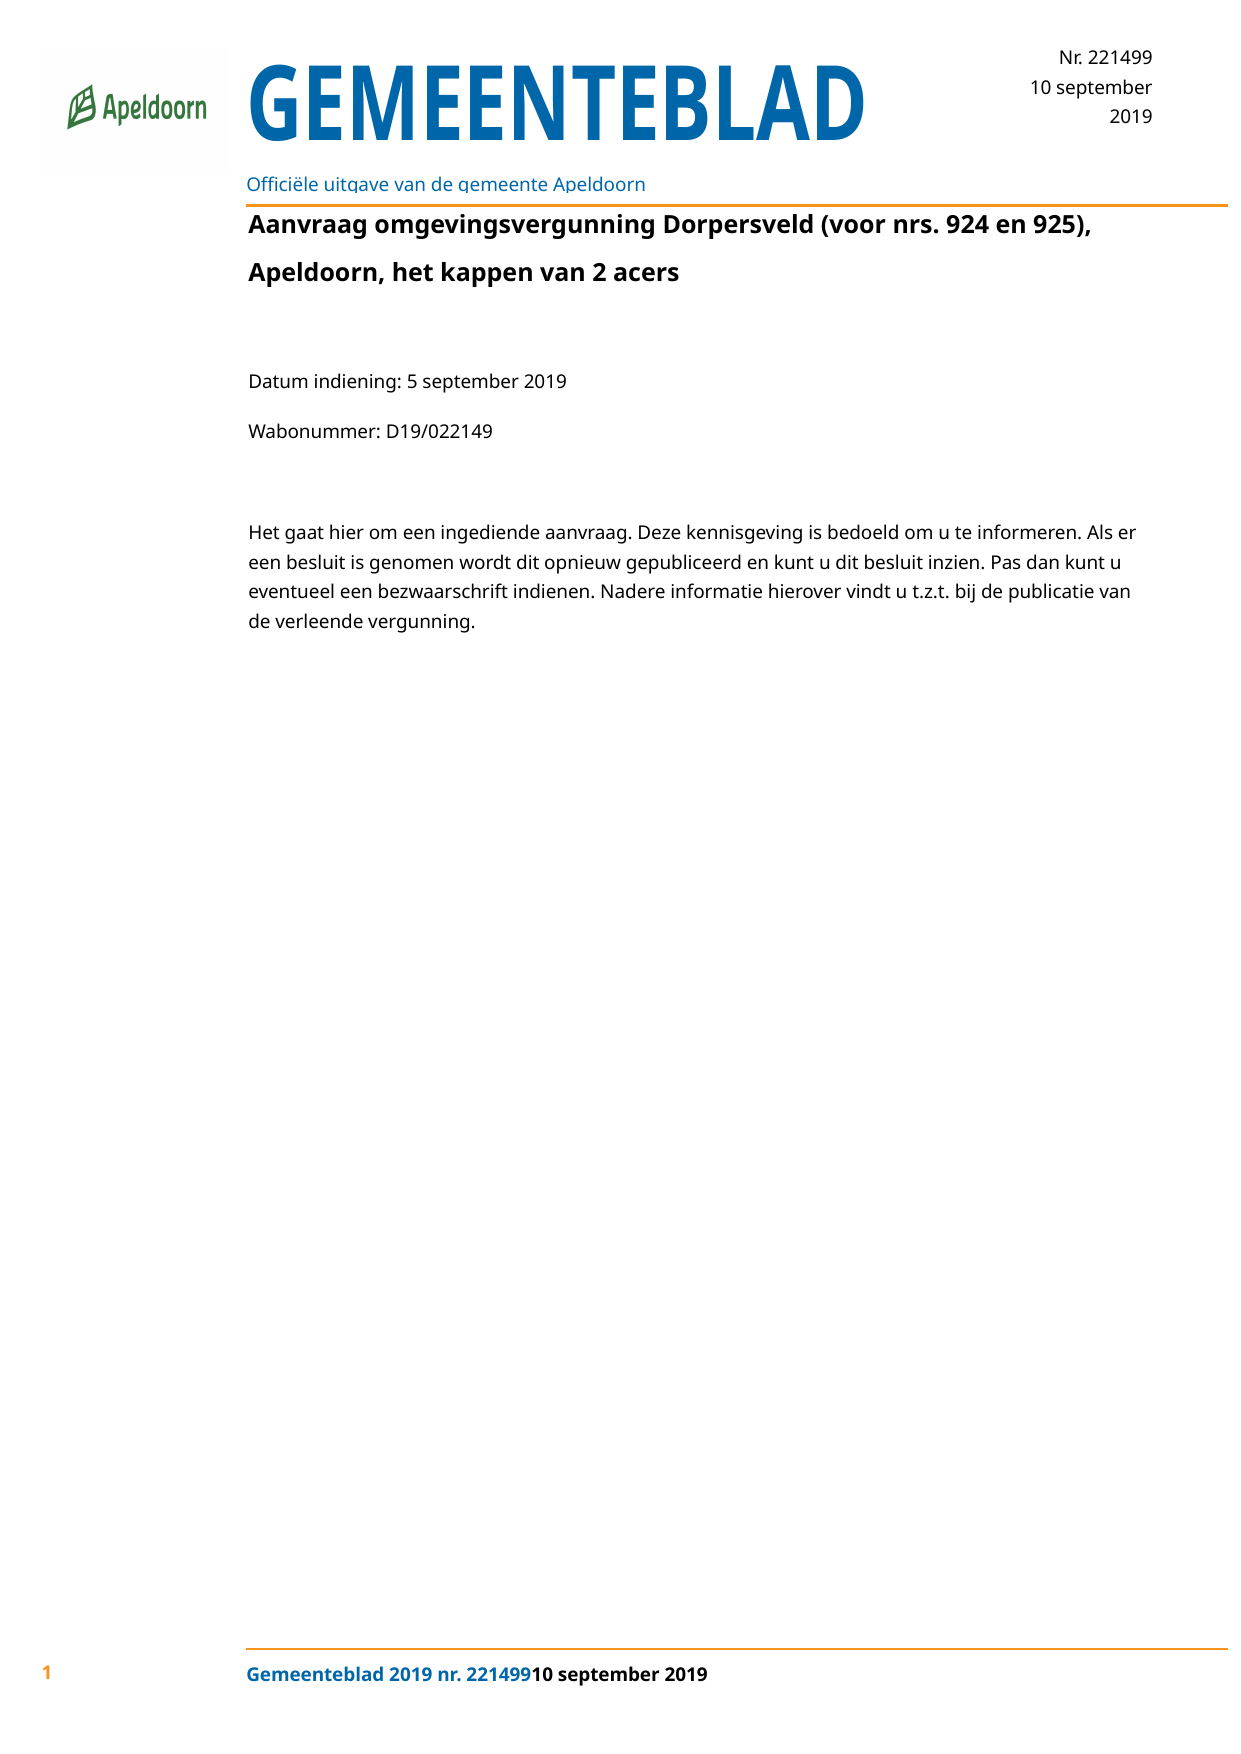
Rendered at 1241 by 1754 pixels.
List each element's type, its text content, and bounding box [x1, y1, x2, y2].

text Aanvraag omgevingsvergunning Dorpersveld (voor nrs. 924 en 925), Apeldoorn, het kappen van 2 acers [248, 207, 1152, 288]
text Het gaat hier om een ingediende aanvraag. Deze kennisgeving is bedoeld om u te informeren. Als er een besluit is genomen wordt dit opnieuw gepubliceerd en kunt u dit besluit inzien. Pas dan kunt u eventueel een bezwaarschrift indienen. Nadere informatie hierover vindt u t.z.t. bij de publicatie van de verleende vergunning. [248, 519, 1152, 634]
picture [41, 47, 231, 172]
text Datum indiening: 5 september 2019 [248, 368, 1152, 394]
text Wabonummer: D19/022149 [248, 419, 1152, 444]
